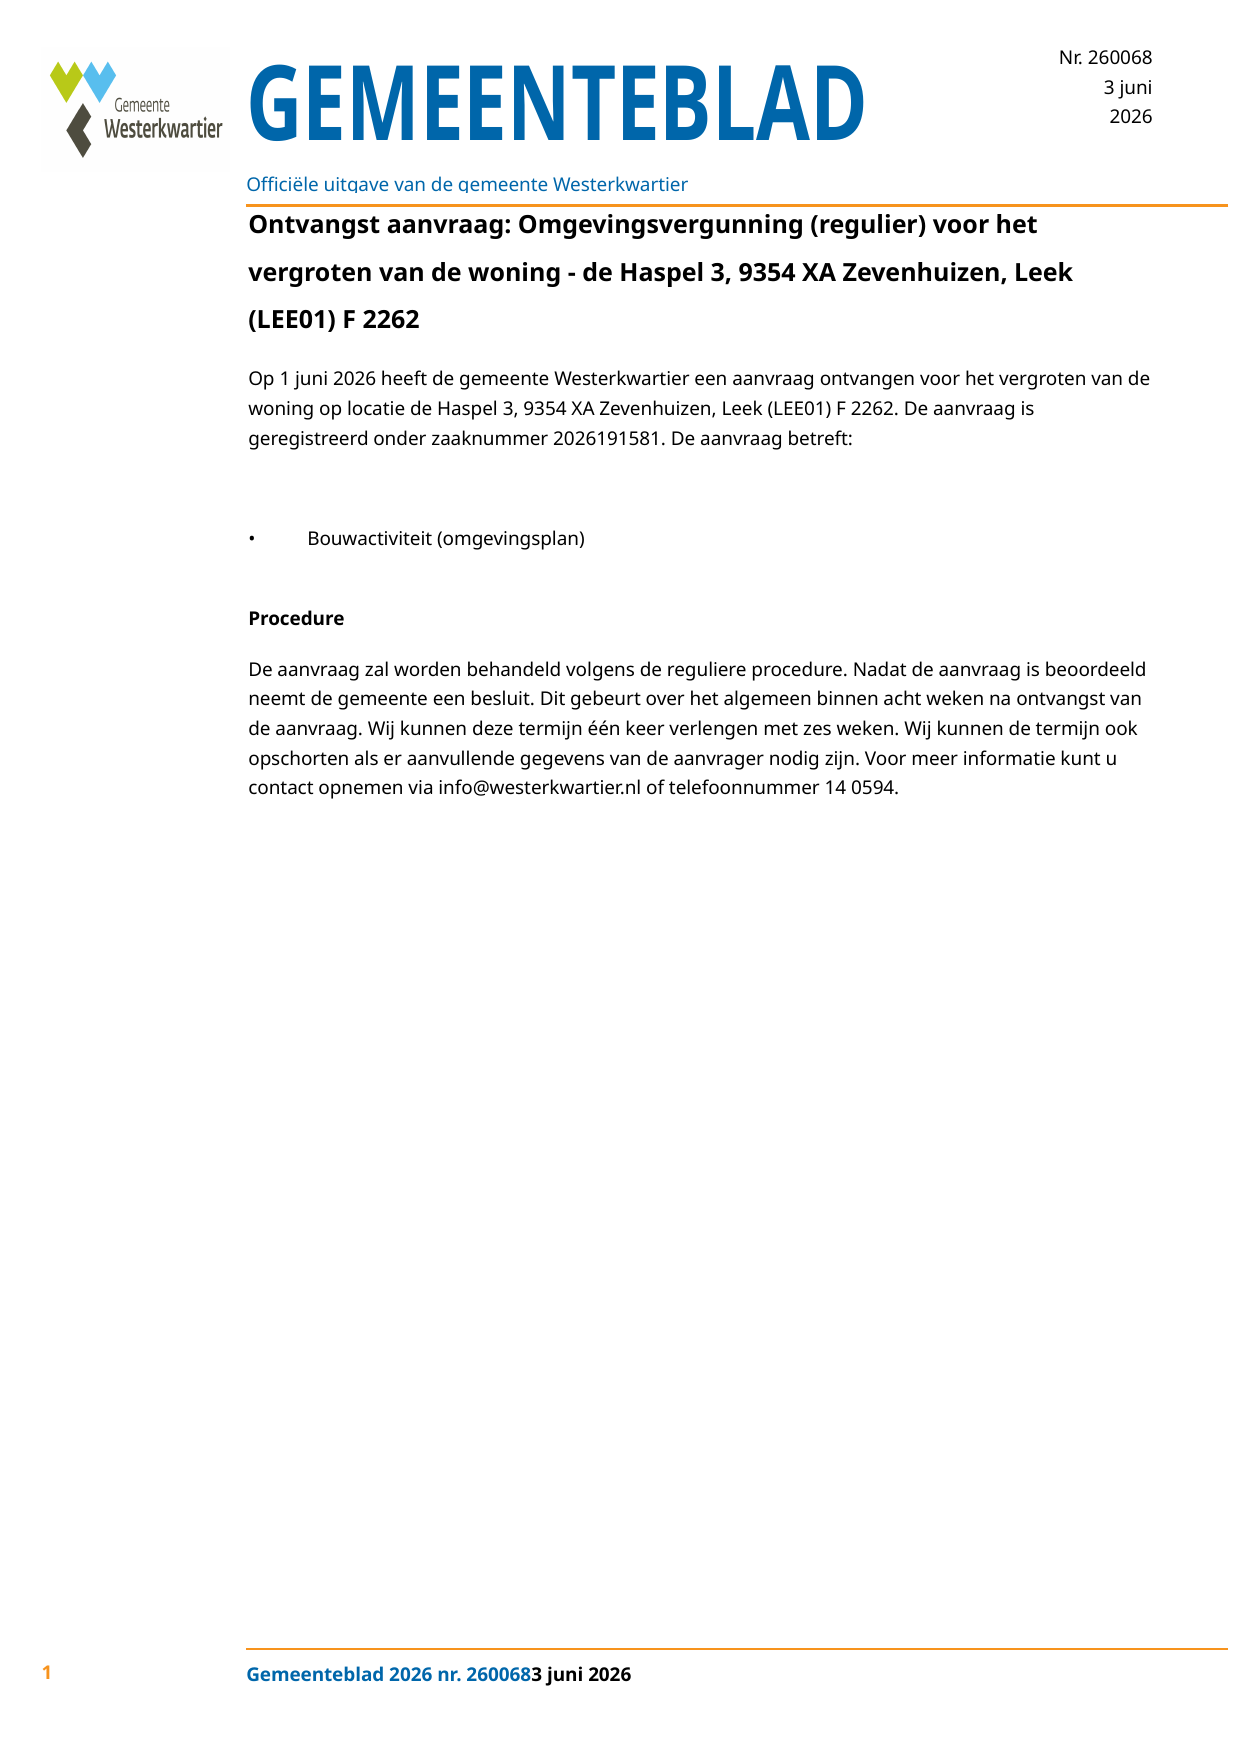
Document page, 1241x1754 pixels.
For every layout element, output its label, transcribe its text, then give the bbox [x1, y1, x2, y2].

text Op 1 juni 2026 heeft de gemeente Westerkwartier een aanvraag ontvangen voor het vergroten van de woning op locatie de Haspel 3, 9354 XA Zevenhuizen, Leek (LEE01) F 2262. De aanvraag is geregistreerd onder zaaknummer 2026191581. De aanvraag betreft: [248, 366, 1152, 450]
text Procedure [248, 606, 1152, 631]
list Bouwactiviteit (omgevingsplan) [248, 526, 1152, 551]
text De aanvraag zal worden behandeld volgens de reguliere procedure. Nadat de aanvraag is beoordeeld neemt de gemeente een besluit. Dit gebeurt over het algemeen binnen acht weken na ontvangst van de aanvraag. Wij kunnen deze termijn één keer verlengen met zes weken. Wij kunnen de termijn ook opschorten als er aanvullende gegevens van de aanvrager nodig zijn. Voor meer informatie kunt u contact opnemen via info@westerkwartier.nl of telefoonnummer 14 0594. [248, 656, 1152, 800]
picture [41, 47, 231, 172]
text Ontvangst aanvraag: Omgevingsvergunning (regulier) voor het vergroten van de woning - de Haspel 3, 9354 XA Zevenhuizen, Leek (LEE01) F 2262 [248, 207, 1152, 336]
